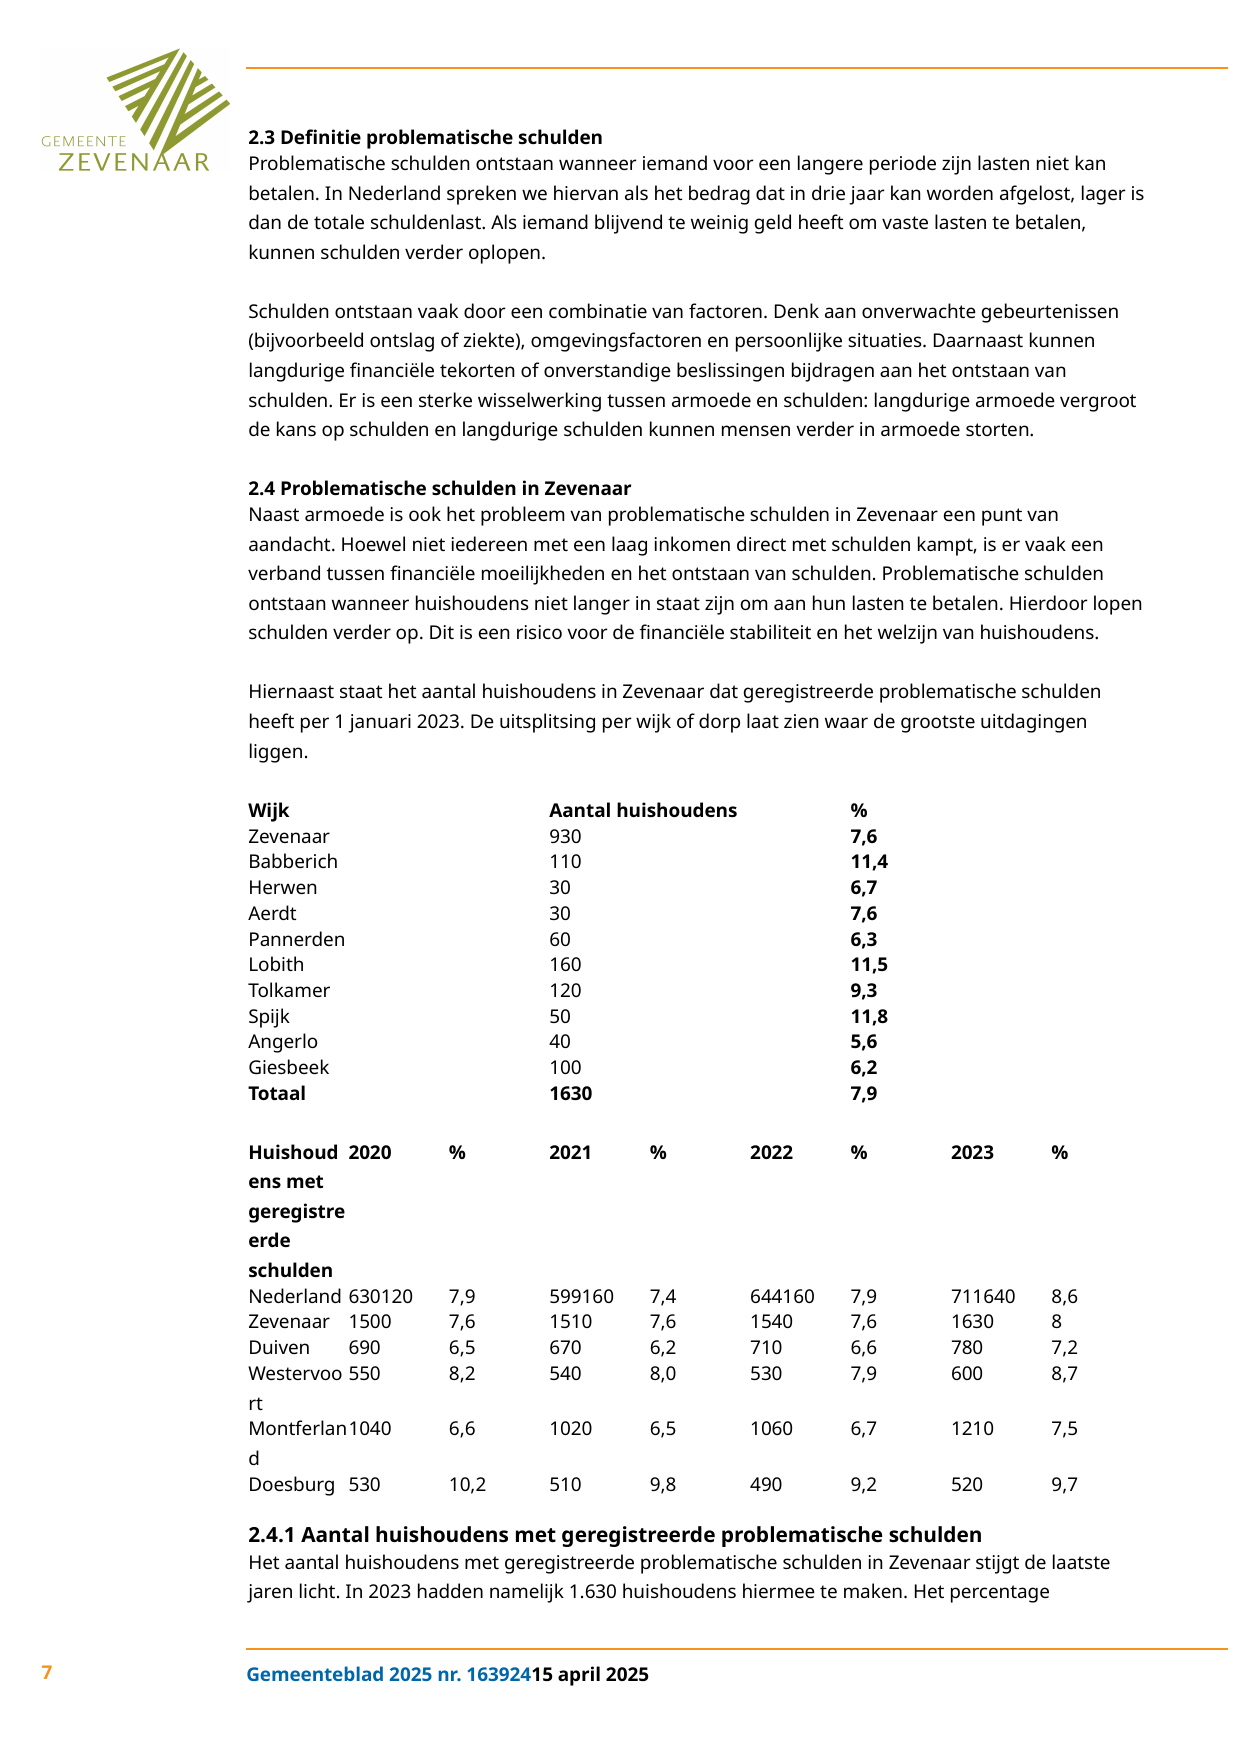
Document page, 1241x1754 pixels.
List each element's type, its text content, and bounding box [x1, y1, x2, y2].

table_cell 490 [750, 1471, 850, 1496]
table_cell 7,4 [650, 1283, 750, 1309]
table_cell 7,6 [850, 1309, 951, 1334]
text Problematische schulden ontstaan wanneer iemand voor een langere periode zijn lasten niet kan betalen. In Nederland spreken we hiervan als het bedrag dat in drie jaar kan worden afgelost, lager is dan de totale schuldenlast. Als iemand blijvend te weinig geld heeft om vaste lasten te betalen, kunnen schulden verder oplopen. [248, 150, 1152, 264]
table_cell 1510 [549, 1309, 649, 1334]
table_cell 8,2 [449, 1360, 549, 1415]
table_header 2021 [549, 1139, 649, 1283]
table_cell 8,7 [1051, 1360, 1152, 1415]
table_cell 7,5 [1051, 1415, 1152, 1471]
table_cell 7,2 [1051, 1334, 1152, 1360]
table_cell 8 [1051, 1309, 1152, 1334]
table_cell 780 [951, 1334, 1051, 1360]
table_cell 930 [549, 823, 850, 849]
table_cell 30 [549, 900, 850, 926]
table_cell 630120 [348, 1283, 449, 1309]
table_cell 120 [549, 977, 850, 1003]
table_cell 599160 [549, 1283, 649, 1309]
table_cell 7,6 [850, 823, 1152, 849]
table_cell 110 [549, 849, 850, 874]
text 2.3 Definitie problematische schulden [248, 124, 1152, 150]
table_cell 530 [750, 1360, 850, 1415]
table_cell 530 [348, 1471, 449, 1496]
table_cell 1210 [951, 1415, 1051, 1471]
picture [41, 47, 231, 172]
table_header 2020 [348, 1139, 449, 1283]
table_cell 6,7 [850, 874, 1152, 900]
table_cell Spijk [248, 1003, 549, 1029]
table_header % [850, 1139, 951, 1283]
table_cell 6,2 [850, 1055, 1152, 1080]
table_header Aantal huishoudens [549, 797, 850, 823]
table_cell 60 [549, 926, 850, 952]
table_cell 9,7 [1051, 1471, 1152, 1496]
table_cell 7,6 [449, 1309, 549, 1334]
table_cell 1040 [348, 1415, 449, 1471]
table_cell 6,7 [850, 1415, 951, 1471]
table_cell Nederland [248, 1283, 348, 1309]
table_cell Zevenaar [248, 1309, 348, 1334]
table_cell 8,0 [650, 1360, 750, 1415]
table_cell 710 [750, 1334, 850, 1360]
table_cell 11,4 [850, 849, 1152, 874]
table_cell 40 [549, 1029, 850, 1054]
table_cell Totaal [248, 1080, 549, 1106]
table_cell 7,6 [850, 900, 1152, 926]
table_cell Pannerden [248, 926, 549, 952]
text Hiernaast staat het aantal huishoudens in Zevenaar dat geregistreerde problematische schulden heeft per 1 januari 2023. De uitsplitsing per wijk of dorp laat zien waar de grootste uitdagingen liggen. [248, 679, 1152, 764]
table_header % [449, 1139, 549, 1283]
table_cell 540 [549, 1360, 649, 1415]
table_cell 6,6 [850, 1334, 951, 1360]
table_cell 11,5 [850, 952, 1152, 977]
table_cell 5,6 [850, 1029, 1152, 1054]
table_cell 7,9 [850, 1080, 1152, 1106]
table_cell 690 [348, 1334, 449, 1360]
table_header 2022 [750, 1139, 850, 1283]
table_cell 10,2 [449, 1471, 549, 1496]
table_cell 1060 [750, 1415, 850, 1471]
table_cell 6,5 [650, 1415, 750, 1471]
table_cell Herwen [248, 874, 549, 900]
table_cell Doesburg [248, 1471, 348, 1496]
table_cell 7,6 [650, 1309, 750, 1334]
table_cell 7,9 [850, 1283, 951, 1309]
table_header % [650, 1139, 750, 1283]
table_cell Zevenaar [248, 823, 549, 849]
table_cell Angerlo [248, 1029, 549, 1054]
table_cell 160 [549, 952, 850, 977]
table_cell 711640 [951, 1283, 1051, 1309]
text 2.4 Problematische schulden in Zevenaar [248, 476, 1152, 501]
table_cell Westervoort [248, 1360, 348, 1415]
table_cell 1630 [951, 1309, 1051, 1334]
table_cell 1020 [549, 1415, 649, 1471]
table_cell 8,6 [1051, 1283, 1152, 1309]
table_cell 1540 [750, 1309, 850, 1334]
table_cell 1500 [348, 1309, 449, 1334]
table_cell 550 [348, 1360, 449, 1415]
table_cell Lobith [248, 952, 549, 977]
table_cell 510 [549, 1471, 649, 1496]
table_cell 600 [951, 1360, 1051, 1415]
text Schulden ontstaan vaak door een combinatie van factoren. Denk aan onverwachte gebeurtenissen (bijvoorbeeld ontslag of ziekte), omgevingsfactoren en persoonlijke situaties. Daarnaast kunnen langdurige financiële tekorten of onverstandige beslissingen bijdragen aan het ontstaan van schulden. Er is een sterke wisselwerking tussen armoede en schulden: langdurige armoede vergroot de kans op schulden en langdurige schulden kunnen mensen verder in armoede storten. [248, 298, 1152, 442]
text 2.4.1 Aantal huishoudens met geregistreerde problematische schulden [248, 1521, 1152, 1549]
table_cell 1630 [549, 1080, 850, 1106]
table_cell 11,8 [850, 1003, 1152, 1029]
table_cell 7,9 [850, 1360, 951, 1415]
table_cell 30 [549, 874, 850, 900]
table_header % [850, 797, 1152, 823]
table_cell Montferland [248, 1415, 348, 1471]
table_cell 6,6 [449, 1415, 549, 1471]
table_cell 670 [549, 1334, 649, 1360]
table_cell 644160 [750, 1283, 850, 1309]
table_header Wijk [248, 797, 549, 823]
table_cell Giesbeek [248, 1055, 549, 1080]
table_cell 9,2 [850, 1471, 951, 1496]
table_cell 7,9 [449, 1283, 549, 1309]
text Naast armoede is ook het probleem van problematische schulden in Zevenaar een punt van aandacht. Hoewel niet iedereen met een laag inkomen direct met schulden kampt, is er vaak een verband tussen financiële moeilijkheden en het ontstaan van schulden. Problematische schulden ontstaan wanneer huishoudens niet langer in staat zijn om aan hun lasten te betalen. Hierdoor lopen schulden verder op. Dit is een risico voor de financiële stabiliteit en het welzijn van huishoudens. [248, 501, 1152, 645]
table_cell Aerdt [248, 900, 549, 926]
table_cell Tolkamer [248, 977, 549, 1003]
table_cell 9,3 [850, 977, 1152, 1003]
table_cell 520 [951, 1471, 1051, 1496]
table_cell 6,3 [850, 926, 1152, 952]
table_cell 9,8 [650, 1471, 750, 1496]
table_header % [1051, 1139, 1152, 1283]
table_cell 100 [549, 1055, 850, 1080]
table_header Huishoudens met geregistreerde schulden [248, 1139, 348, 1283]
table_header 2023 [951, 1139, 1051, 1283]
table_cell 6,5 [449, 1334, 549, 1360]
table_cell Babberich [248, 849, 549, 874]
table_cell 6,2 [650, 1334, 750, 1360]
text Het aantal huishoudens met geregistreerde problematische schulden in Zevenaar stijgt de laatste jaren licht. In 2023 hadden namelijk 1.630 huishoudens hiermee te maken. Het percentage [248, 1549, 1152, 1604]
table_cell 50 [549, 1003, 850, 1029]
table_cell Duiven [248, 1334, 348, 1360]
